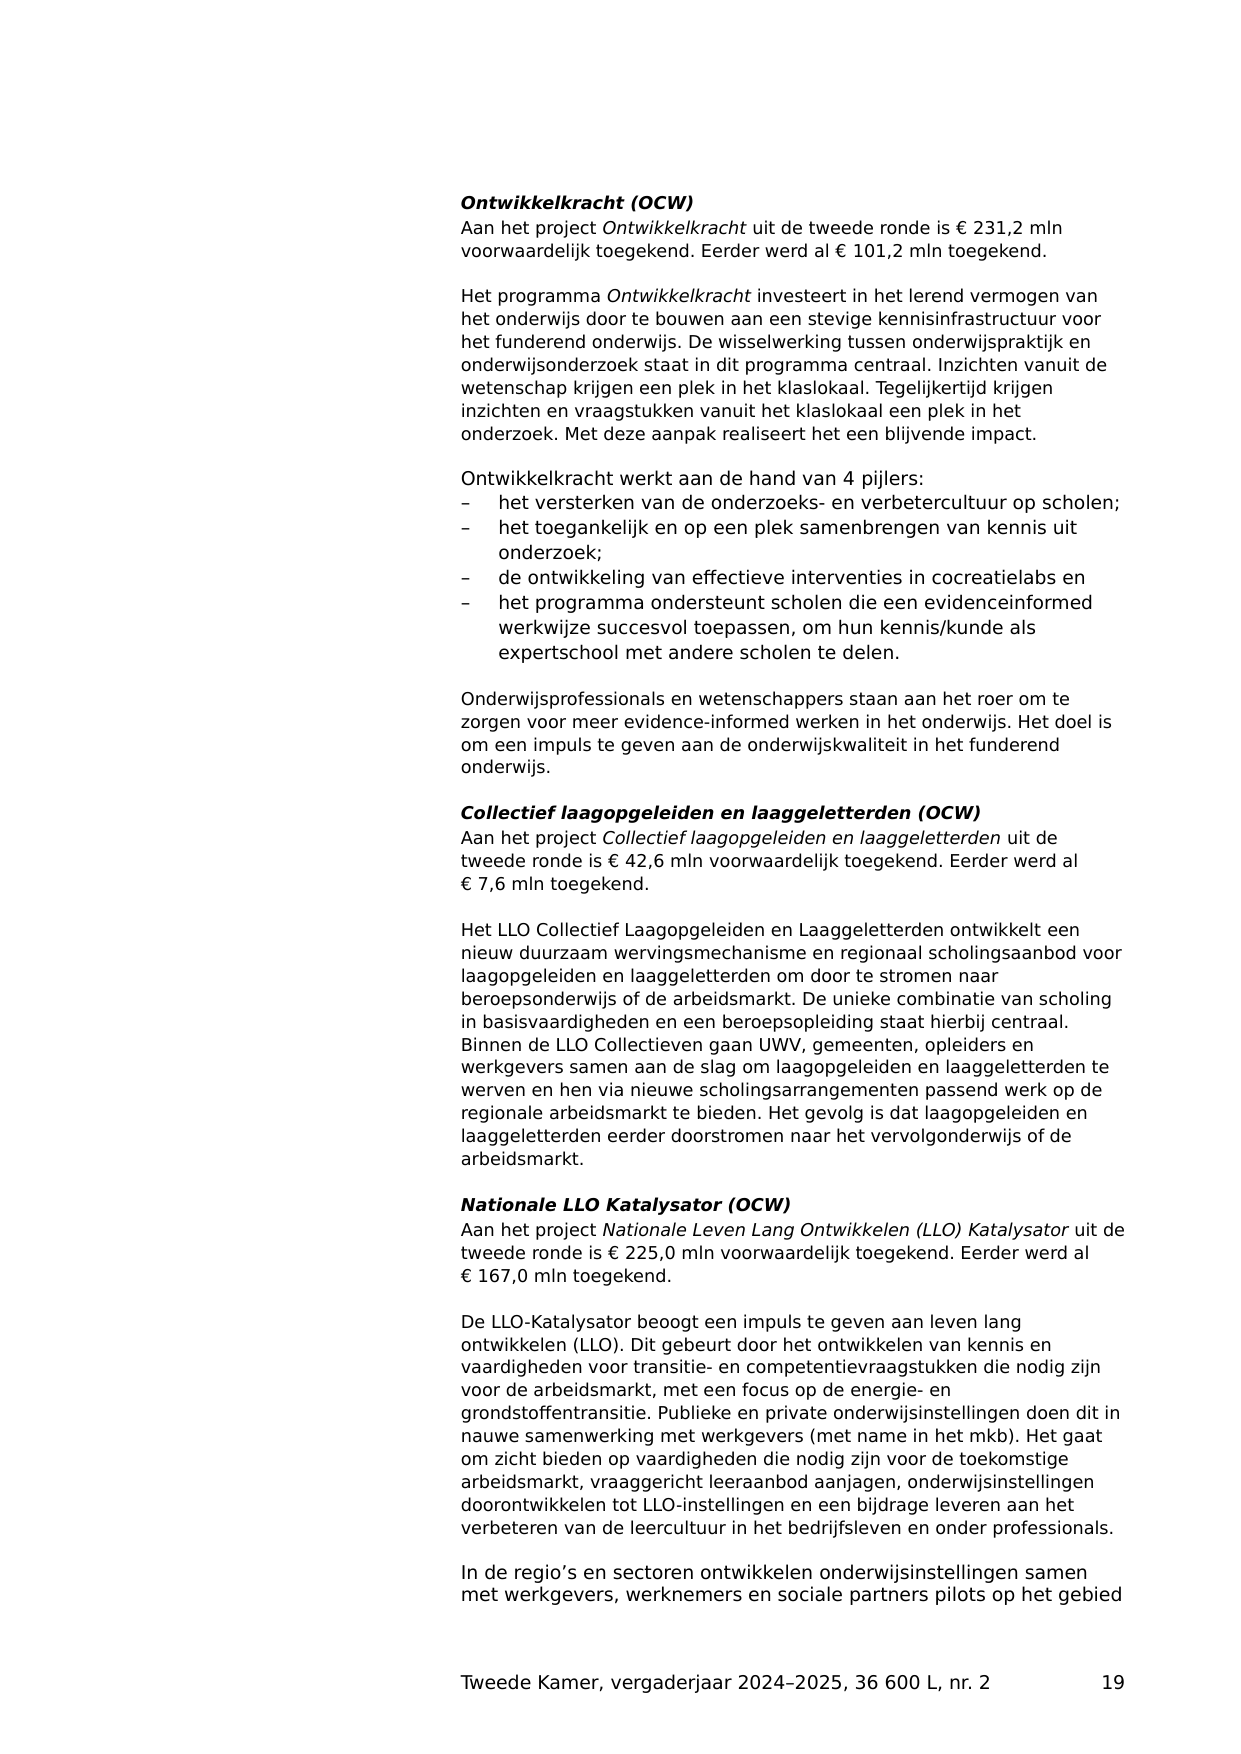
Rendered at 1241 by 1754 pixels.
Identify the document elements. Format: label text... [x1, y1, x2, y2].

text Ontwikkelkracht (OCW) [461, 191, 1125, 214]
list het toegankelijk en op een plek samenbrengen van kennis uit onderzoek; [461, 515, 1125, 565]
text In de regio’s en sectoren ontwikkelen onderwijsinstellingen samen met werkgevers, werknemers en sociale partners pilots op het gebied [461, 1562, 1125, 1606]
text De LLO-Katalysator beoogt een impuls te geven aan leven lang ontwikkelen (LLO). Dit gebeurt door het ontwikkelen van kennis en vaardigheden voor transitie- en competentievraagstukken die nodig zijn voor de arbeidsmarkt, met een focus op de energie- en grondstoffentransitie. Publieke en private onderwijsinstellingen doen dit in nauwe samenwerking met werkgevers (met name in het mkb). Het gaat om zicht bieden op vaardigheden die nodig zijn voor de toekomstige arbeidsmarkt, vraaggericht leeraanbod aanjagen, onderwijsinstellingen doorontwikkelen tot LLO-instellingen en een bijdrage leveren aan het verbeteren van de leercultuur in het bedrijfsleven en onder professionals. [461, 1310, 1125, 1539]
text Aan het project Ontwikkelkracht uit de tweede ronde is € 231,2 mln voorwaardelijk toegekend. Eerder werd al € 101,2 mln toegekend. [461, 216, 1125, 262]
text Het programma Ontwikkelkracht investeert in het lerend vermogen van het onderwijs door te bouwen aan een stevige kennisinfrastructuur voor het funderend onderwijs. De wisselwerking tussen onderwijspraktijk en onderwijsonderzoek staat in dit programma centraal. Inzichten vanuit de wetenschap krijgen een plek in het klaslokaal. Tegelijkertijd krijgen inzichten en vraagstukken vanuit het klaslokaal een plek in het onderzoek. Met deze aanpak realiseert het een blijvende impact. [461, 284, 1125, 445]
text Aan het project Nationale Leven Lang Ontwikkelen (LLO) Katalysator uit de tweede ronde is € 225,0 mln voorwaardelijk toegekend. Eerder werd al € 167,0 mln toegekend. [461, 1218, 1125, 1287]
list de ontwikkeling van effectieve interventies in cocreatielabs en [461, 565, 1125, 590]
text Onderwijsprofessionals en wetenschappers staan aan het roer om te zorgen voor meer evidence-informed werken in het onderwijs. Het doel is om een impuls te geven aan de onderwijskwaliteit in het funderend onderwijs. [461, 687, 1125, 778]
list het versterken van de onderzoeks- en verbetercultuur op scholen; [461, 490, 1125, 515]
text Collectief laagopgeleiden en laaggeletterden (OCW) [461, 801, 1125, 824]
text Aan het project Collectief laagopgeleiden en laaggeletterden uit de tweede ronde is € 42,6 mln voorwaardelijk toegekend. Eerder werd al € 7,6 mln toegekend. [461, 826, 1125, 895]
text Nationale LLO Katalysator (OCW) [461, 1193, 1125, 1216]
text Het LLO Collectief Laagopgeleiden en Laaggeletterden ontwikkelt een nieuw duurzaam wervingsmechanisme en regionaal scholingsaanbod voor laagopgeleiden en laaggeletterden om door te stromen naar beroepsonderwijs of de arbeidsmarkt. De unieke combinatie van scholing in basisvaardigheden en een beroepsopleiding staat hierbij centraal. Binnen de LLO Collectieven gaan UWV, gemeenten, opleiders en werkgevers samen aan de slag om laagopgeleiden en laaggeletterden te werven en hen via nieuwe scholingsarrangementen passend werk op de regionale arbeidsmarkt te bieden. Het gevolg is dat laagopgeleiden en laaggeletterden eerder doorstromen naar het vervolgonderwijs of de arbeidsmarkt. [461, 918, 1125, 1170]
text Ontwikkelkracht werkt aan de hand van 4 pijlers: [461, 468, 1125, 490]
list het programma ondersteunt scholen die een evidenceinformed werkwijze succesvol toepassen, om hun kennis/kunde als expertschool met andere scholen te delen. [461, 590, 1125, 665]
